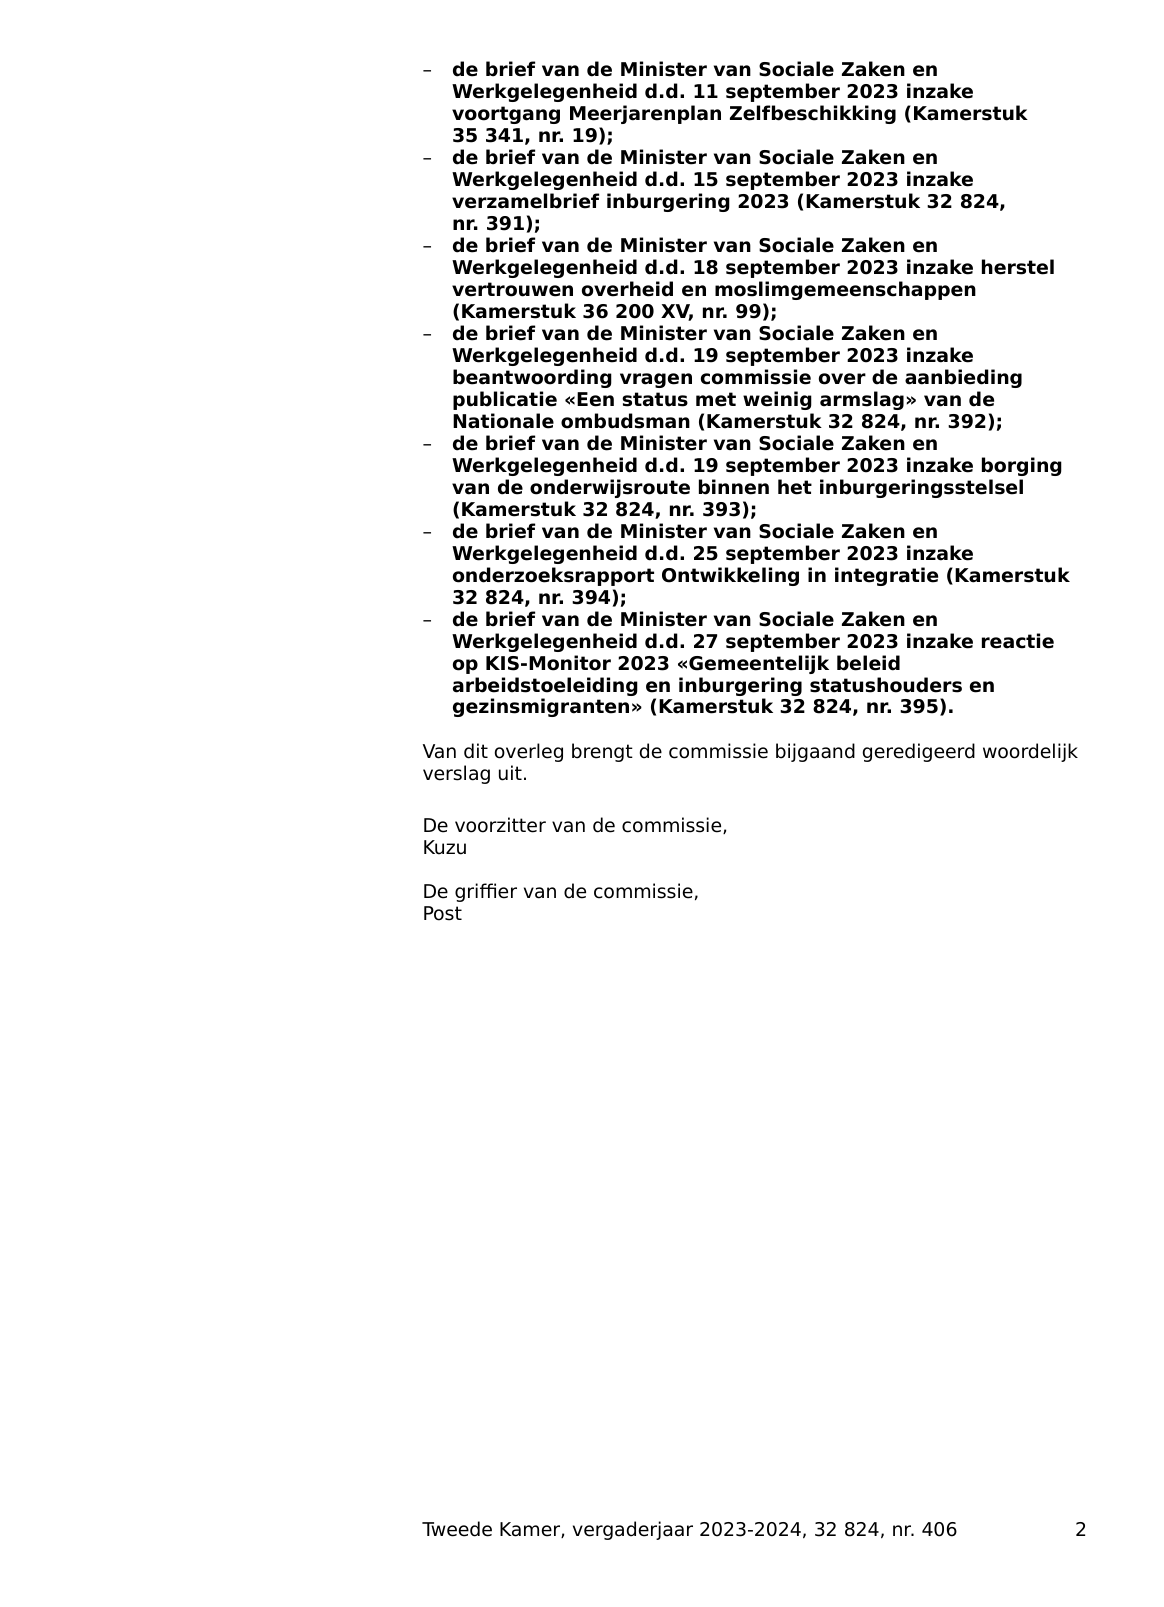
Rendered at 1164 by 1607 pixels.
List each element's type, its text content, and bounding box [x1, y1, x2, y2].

text – de brief van de Minister van Sociale Zaken en Werkgelegenheid d.d. 19 september 2023 inzake beantwoording vragen commissie over de aanbieding publicatie «Een status met weinig armslag» van de Nationale ombudsman (Kamerstuk 32 824, nr. 392); [422, 323, 1087, 433]
text De voorzitter van de commissie, Kuzu [422, 814, 1087, 858]
text De griffier van de commissie, Post [422, 881, 1087, 925]
text Van dit overleg brengt de commissie bijgaand geredigeerd woordelijk verslag uit. [422, 741, 1087, 784]
text – de brief van de Minister van Sociale Zaken en Werkgelegenheid d.d. 25 september 2023 inzake onderzoeksrapport Ontwikkeling in integratie (Kamerstuk 32 824, nr. 394); [422, 521, 1087, 608]
text – de brief van de Minister van Sociale Zaken en Werkgelegenheid d.d. 19 september 2023 inzake borging van de onderwijsroute binnen het inburgeringsstelsel (Kamerstuk 32 824, nr. 393); [422, 433, 1087, 521]
text – de brief van de Minister van Sociale Zaken en Werkgelegenheid d.d. 15 september 2023 inzake verzamelbrief inburgering 2023 (Kamerstuk 32 824, nr. 391); [422, 147, 1087, 235]
text – de brief van de Minister van Sociale Zaken en Werkgelegenheid d.d. 11 september 2023 inzake voortgang Meerjarenplan Zelfbeschikking (Kamerstuk 35 341, nr. 19); [422, 59, 1087, 147]
text – de brief van de Minister van Sociale Zaken en Werkgelegenheid d.d. 27 september 2023 inzake reactie op KIS-Monitor 2023 «Gemeentelijk beleid arbeidstoeleiding en inburgering statushouders en gezinsmigranten» (Kamerstuk 32 824, nr. 395). [422, 608, 1087, 718]
text – de brief van de Minister van Sociale Zaken en Werkgelegenheid d.d. 18 september 2023 inzake herstel vertrouwen overheid en moslimgemeenschappen (Kamerstuk 36 200 XV, nr. 99); [422, 235, 1087, 323]
